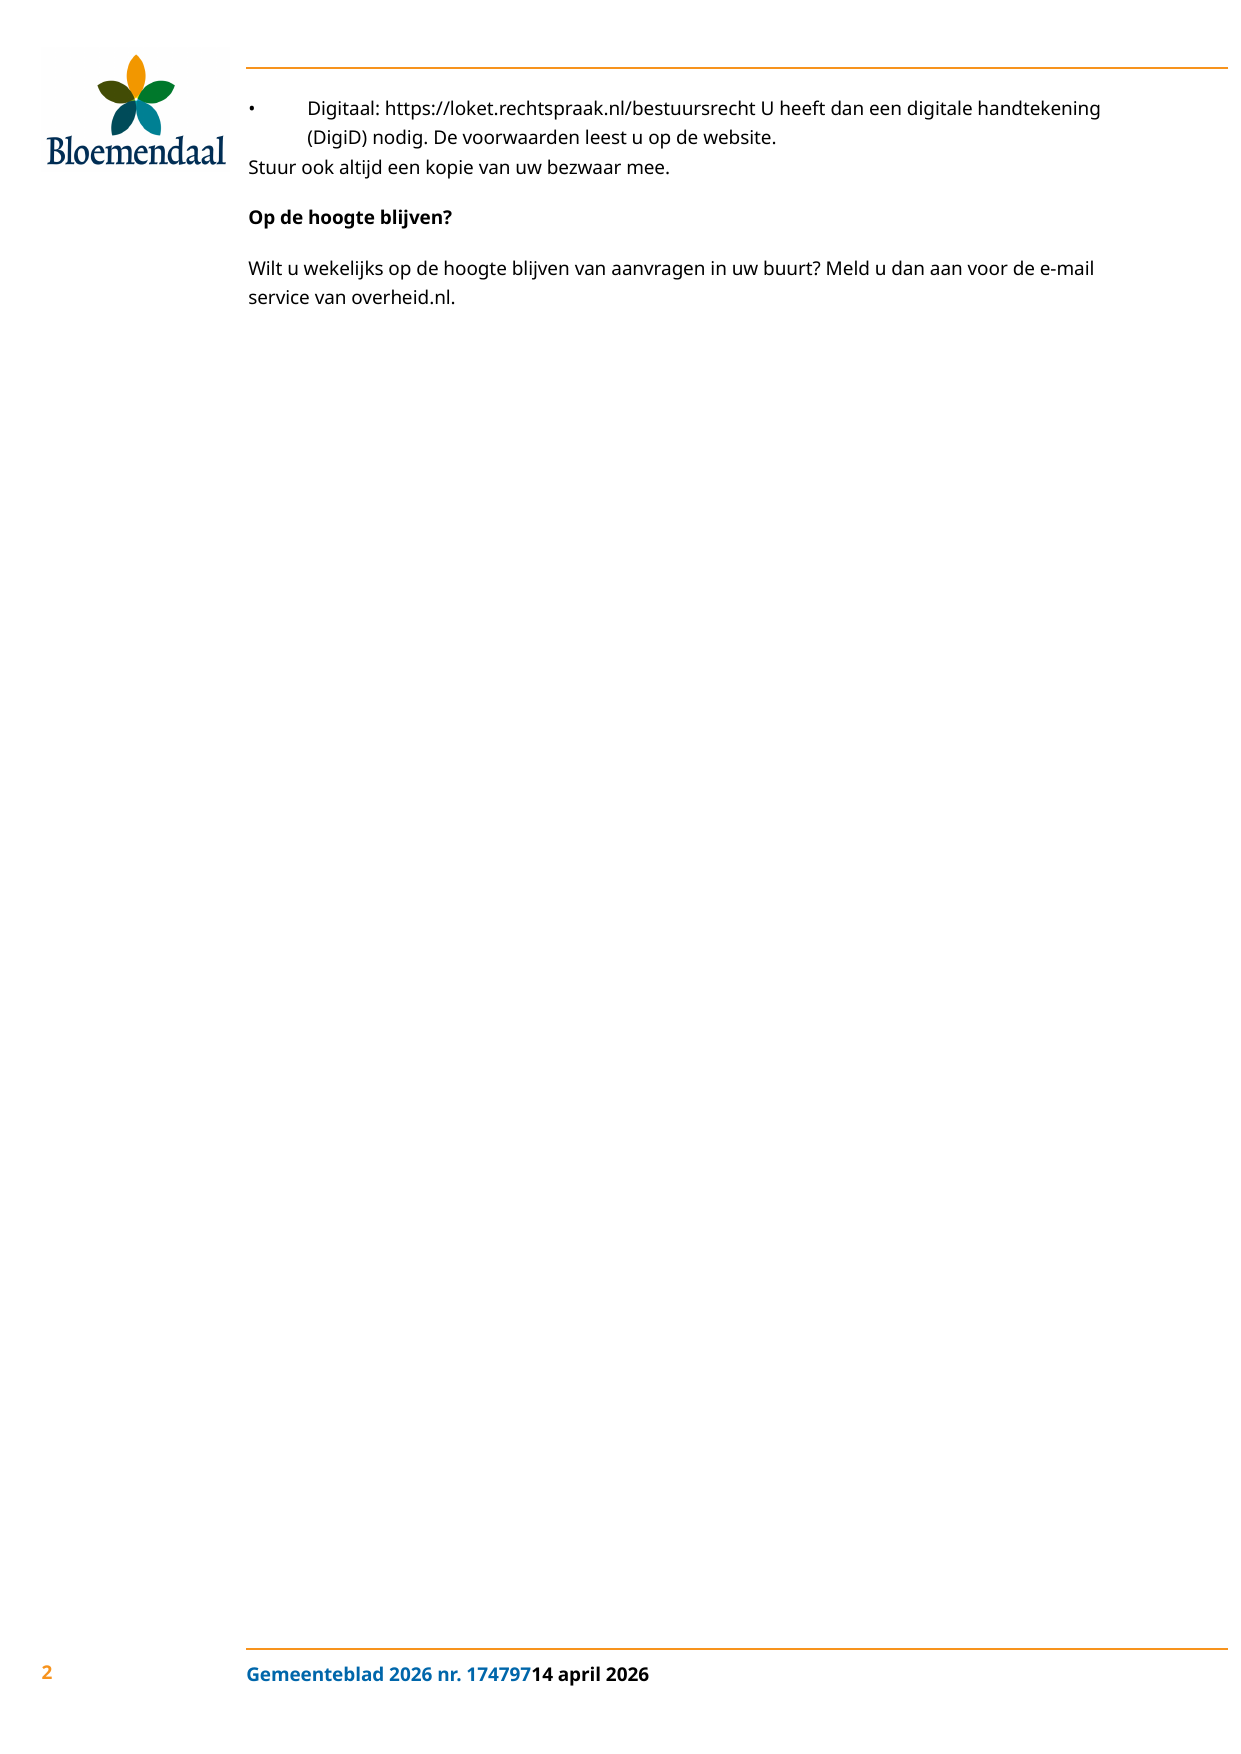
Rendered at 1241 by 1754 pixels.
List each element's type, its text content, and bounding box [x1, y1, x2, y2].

text Wilt u wekelijks op de hoogte blijven van aanvragen in uw buurt? Meld u dan aan voor de e-mail service van overheid.nl. [248, 255, 1152, 310]
picture [41, 47, 231, 172]
text Op de hoogte blijven? [248, 204, 1152, 230]
list Digitaal: https://loket.rechtspraak.nl/bestuursrecht U heeft dan een digitale handtekening (DigiD) nodig. De voorwaarden leest u op de website. [248, 95, 1152, 150]
text Stuur ook altijd een kopie van uw bezwaar mee. [248, 154, 1152, 180]
